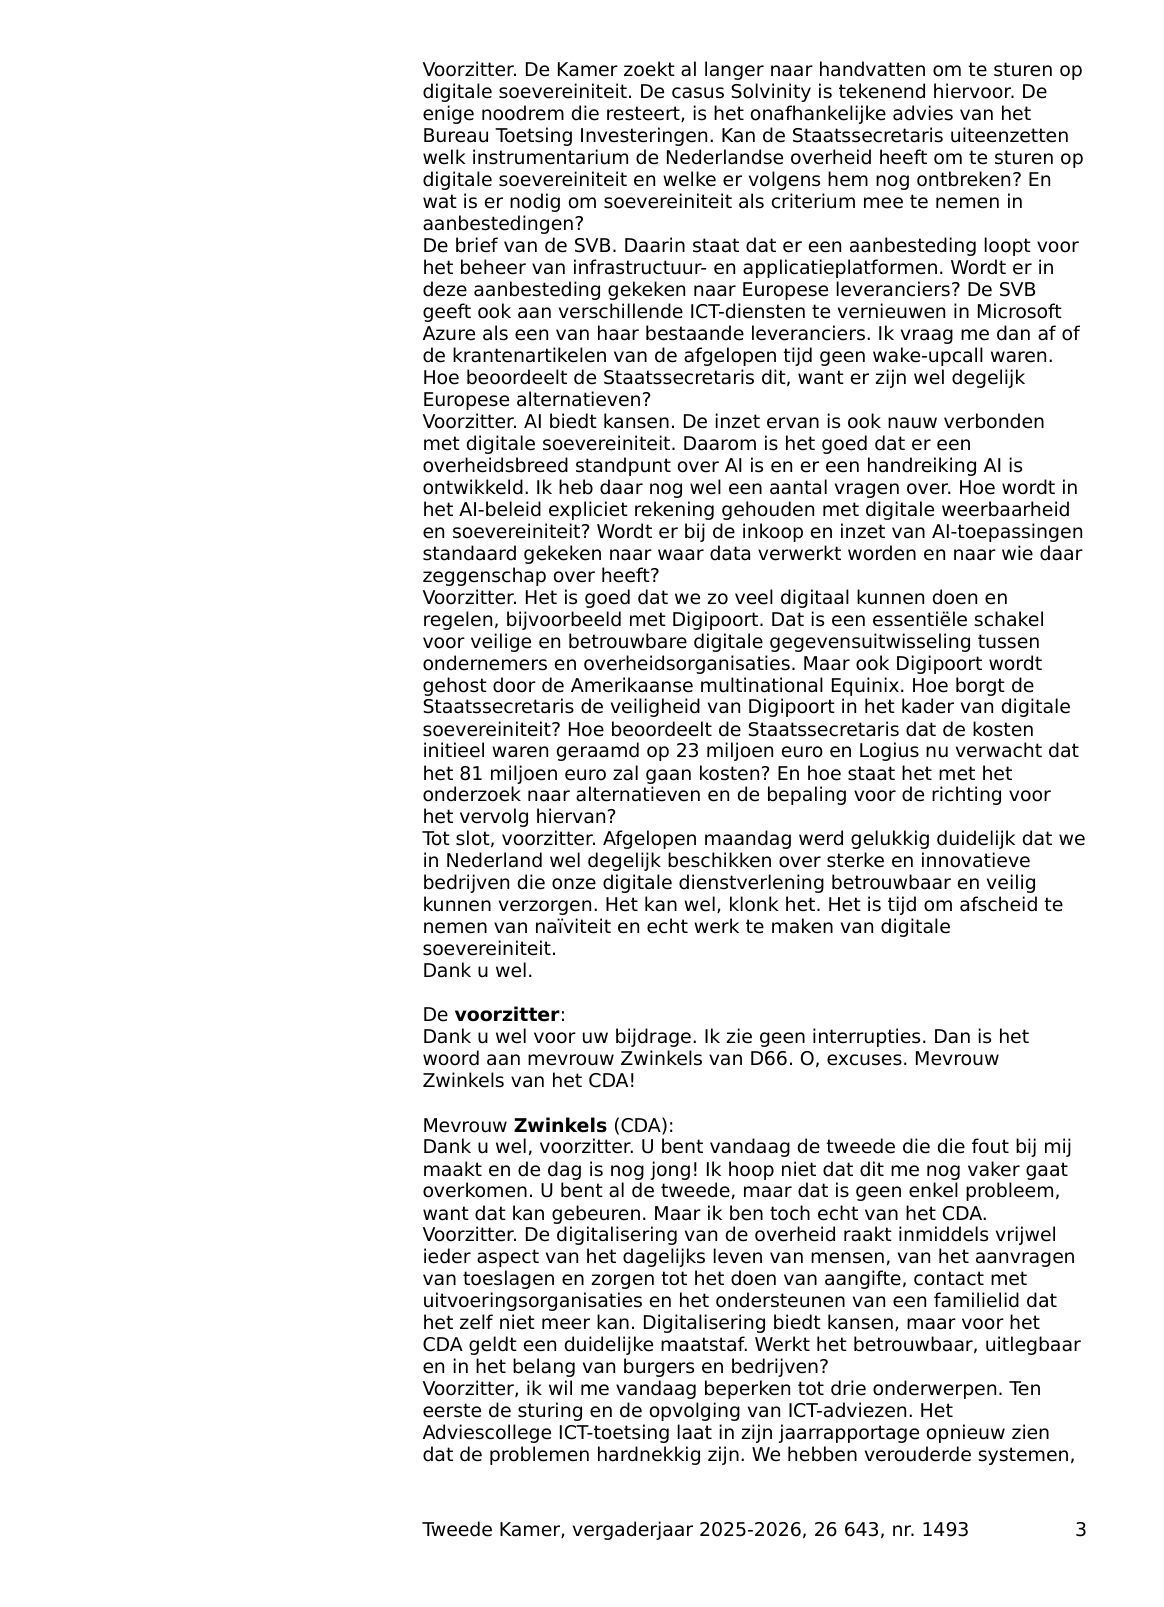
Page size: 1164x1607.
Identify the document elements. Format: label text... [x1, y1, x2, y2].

text Tot slot, voorzitter. Afgelopen maandag werd gelukkig duidelijk dat we in Nederland wel degelijk beschikken over sterke en innovatieve bedrijven die onze digitale dienstverlening betrouwbaar en veilig kunnen verzorgen. Het kan wel, klonk het. Het is tijd om afscheid te nemen van naïviteit en echt werk te maken van digitale soevereiniteit. [422, 828, 1087, 960]
text Voorzitter, ik wil me vandaag beperken tot drie onderwerpen. Ten eerste de sturing en de opvolging van ICT-adviezen. Het Adviescollege ICT-toetsing laat in zijn jaarrapportage opnieuw zien dat de problemen hardnekkig zijn. We hebben verouderde systemen, [422, 1378, 1087, 1466]
text De voorzitter: [422, 1004, 1087, 1026]
text Dank u wel. [422, 960, 1087, 982]
text Dank u wel voor uw bijdrage. Ik zie geen interrupties. Dan is het woord aan mevrouw Zwinkels van D66. O, excuses. Mevrouw Zwinkels van het CDA! [422, 1026, 1087, 1092]
text Voorzitter. De digitalisering van de overheid raakt inmiddels vrijwel ieder aspect van het dagelijks leven van mensen, van het aanvragen van toeslagen en zorgen tot het doen van aangifte, contact met uitvoeringsorganisaties en het ondersteunen van een familielid dat het zelf niet meer kan. Digitalisering biedt kansen, maar voor het CDA geldt een duidelijke maatstaf. Werkt het betrouwbaar, uitlegbaar en in het belang van burgers en bedrijven? [422, 1224, 1087, 1378]
text Voorzitter. Het is goed dat we zo veel digitaal kunnen doen en regelen, bijvoorbeeld met Digipoort. Dat is een essentiële schakel voor veilige en betrouwbare digitale gegevensuitwisseling tussen ondernemers en overheidsorganisaties. Maar ook Digipoort wordt gehost door de Amerikaanse multinational Equinix. Hoe borgt de Staatssecretaris de veiligheid van Digipoort in het kader van digitale soevereiniteit? Hoe beoordeelt de Staatssecretaris dat de kosten initieel waren geraamd op 23 miljoen euro en Logius nu verwacht dat het 81 miljoen euro zal gaan kosten? En hoe staat het met het onderzoek naar alternatieven en de bepaling voor de richting voor het vervolg hiervan? [422, 587, 1087, 828]
text Mevrouw Zwinkels (CDA): [422, 1114, 1087, 1136]
text Dank u wel, voorzitter. U bent vandaag de tweede die die fout bij mij maakt en de dag is nog jong! Ik hoop niet dat dit me nog vaker gaat overkomen. U bent al de tweede, maar dat is geen enkel probleem, want dat kan gebeuren. Maar ik ben toch echt van het CDA. [422, 1136, 1087, 1224]
text De brief van de SVB. Daarin staat dat er een aanbesteding loopt voor het beheer van infrastructuur- en applicatieplatformen. Wordt er in deze aanbesteding gekeken naar Europese leveranciers? De SVB geeft ook aan verschillende ICT-diensten te vernieuwen in Microsoft Azure als een van haar bestaande leveranciers. Ik vraag me dan af of de krantenartikelen van de afgelopen tijd geen wake-upcall waren. Hoe beoordeelt de Staatssecretaris dit, want er zijn wel degelijk Europese alternatieven? [422, 235, 1087, 411]
text Voorzitter. De Kamer zoekt al langer naar handvatten om te sturen op digitale soevereiniteit. De casus Solvinity is tekenend hiervoor. De enige noodrem die resteert, is het onafhankelijke advies van het Bureau Toetsing Investeringen. Kan de Staatssecretaris uiteenzetten welk instrumentarium de Nederlandse overheid heeft om te sturen op digitale soevereiniteit en welke er volgens hem nog ontbreken? En wat is er nodig om soevereiniteit als criterium mee te nemen in aanbestedingen? [422, 59, 1087, 235]
text Voorzitter. AI biedt kansen. De inzet ervan is ook nauw verbonden met digitale soevereiniteit. Daarom is het goed dat er een overheidsbreed standpunt over AI is en er een handreiking AI is ontwikkeld. Ik heb daar nog wel een aantal vragen over. Hoe wordt in het AI-beleid expliciet rekening gehouden met digitale weerbaarheid en soevereiniteit? Wordt er bij de inkoop en inzet van AI-toepassingen standaard gekeken naar waar data verwerkt worden en naar wie daar zeggenschap over heeft? [422, 411, 1087, 587]
